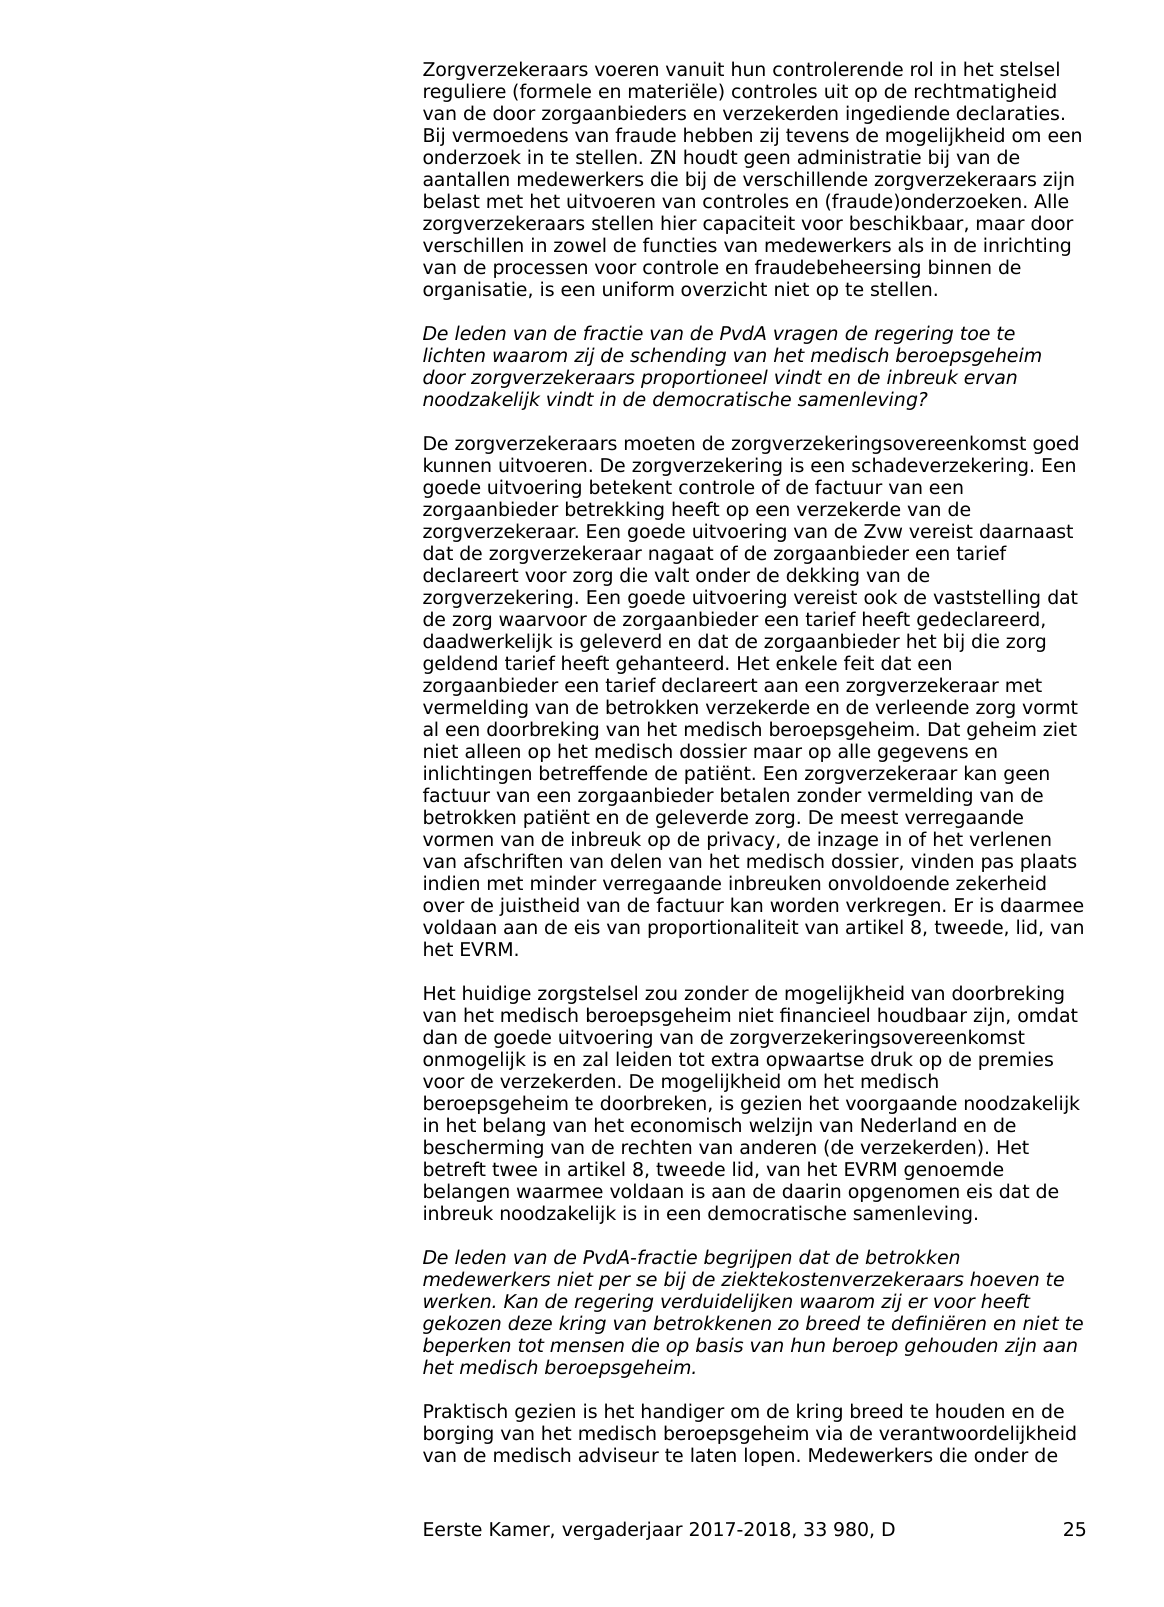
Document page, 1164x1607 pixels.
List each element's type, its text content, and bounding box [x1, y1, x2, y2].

text De leden van de fractie van de PvdA vragen de regering toe te lichten waarom zij de schending van het medisch beroepsgeheim door zorgverzekeraars proportioneel vindt en de inbreuk ervan noodzakelijk vindt in de democratische samenleving? [422, 323, 1087, 411]
text De zorgverzekeraars moeten de zorgverzekeringsovereenkomst goed kunnen uitvoeren. De zorgverzekering is een schadeverzekering. Een goede uitvoering betekent controle of de factuur van een zorgaanbieder betrekking heeft op een verzekerde van de zorgverzekeraar. Een goede uitvoering van de Zvw vereist daarnaast dat de zorgverzekeraar nagaat of de zorgaanbieder een tarief declareert voor zorg die valt onder de dekking van de zorgverzekering. Een goede uitvoering vereist ook de vaststelling dat de zorg waarvoor de zorgaanbieder een tarief heeft gedeclareerd, daadwerkelijk is geleverd en dat de zorgaanbieder het bij die zorg geldend tarief heeft gehanteerd. Het enkele feit dat een zorgaanbieder een tarief declareert aan een zorgverzekeraar met vermelding van de betrokken verzekerde en de verleende zorg vormt al een doorbreking van het medisch beroepsgeheim. Dat geheim ziet niet alleen op het medisch dossier maar op alle gegevens en inlichtingen betreffende de patiënt. Een zorgverzekeraar kan geen factuur van een zorgaanbieder betalen zonder vermelding van de betrokken patiënt en de geleverde zorg. De meest verregaande vormen van de inbreuk op de privacy, de inzage in of het verlenen van afschriften van delen van het medisch dossier, vinden pas plaats indien met minder verregaande inbreuken onvoldoende zekerheid over de juistheid van de factuur kan worden verkregen. Er is daarmee voldaan aan de eis van proportionaliteit van artikel 8, tweede, lid, van het EVRM. [422, 433, 1087, 961]
text Zorgverzekeraars voeren vanuit hun controlerende rol in het stelsel reguliere (formele en materiële) controles uit op de rechtmatigheid van de door zorgaanbieders en verzekerden ingediende declaraties. Bij vermoedens van fraude hebben zij tevens de mogelijkheid om een onderzoek in te stellen. ZN houdt geen administratie bij van de aantallen medewerkers die bij de verschillende zorgverzekeraars zijn belast met het uitvoeren van controles en (fraude)onderzoeken. Alle zorgverzekeraars stellen hier capaciteit voor beschikbaar, maar door verschillen in zowel de functies van medewerkers als in de inrichting van de processen voor controle en fraudebeheersing binnen de organisatie, is een uniform overzicht niet op te stellen. [422, 59, 1087, 301]
text Praktisch gezien is het handiger om de kring breed te houden en de borging van het medisch beroepsgeheim via de verantwoordelijkheid van de medisch adviseur te laten lopen. Medewerkers die onder de [422, 1401, 1087, 1467]
text Het huidige zorgstelsel zou zonder de mogelijkheid van doorbreking van het medisch beroepsgeheim niet financieel houdbaar zijn, omdat dan de goede uitvoering van de zorgverzekeringsovereenkomst onmogelijk is en zal leiden tot extra opwaartse druk op de premies voor de verzekerden. De mogelijkheid om het medisch beroepsgeheim te doorbreken, is gezien het voorgaande noodzakelijk in het belang van het economisch welzijn van Nederland en de bescherming van de rechten van anderen (de verzekerden). Het betreft twee in artikel 8, tweede lid, van het EVRM genoemde belangen waarmee voldaan is aan de daarin opgenomen eis dat de inbreuk noodzakelijk is in een democratische samenleving. [422, 983, 1087, 1224]
text De leden van de PvdA-fractie begrijpen dat de betrokken medewerkers niet per se bij de ziektekostenverzekeraars hoeven te werken. Kan de regering verduidelijken waarom zij er voor heeft gekozen deze kring van betrokkenen zo breed te definiëren en niet te beperken tot mensen die op basis van hun beroep gehouden zijn aan het medisch beroepsgeheim. [422, 1247, 1087, 1379]
